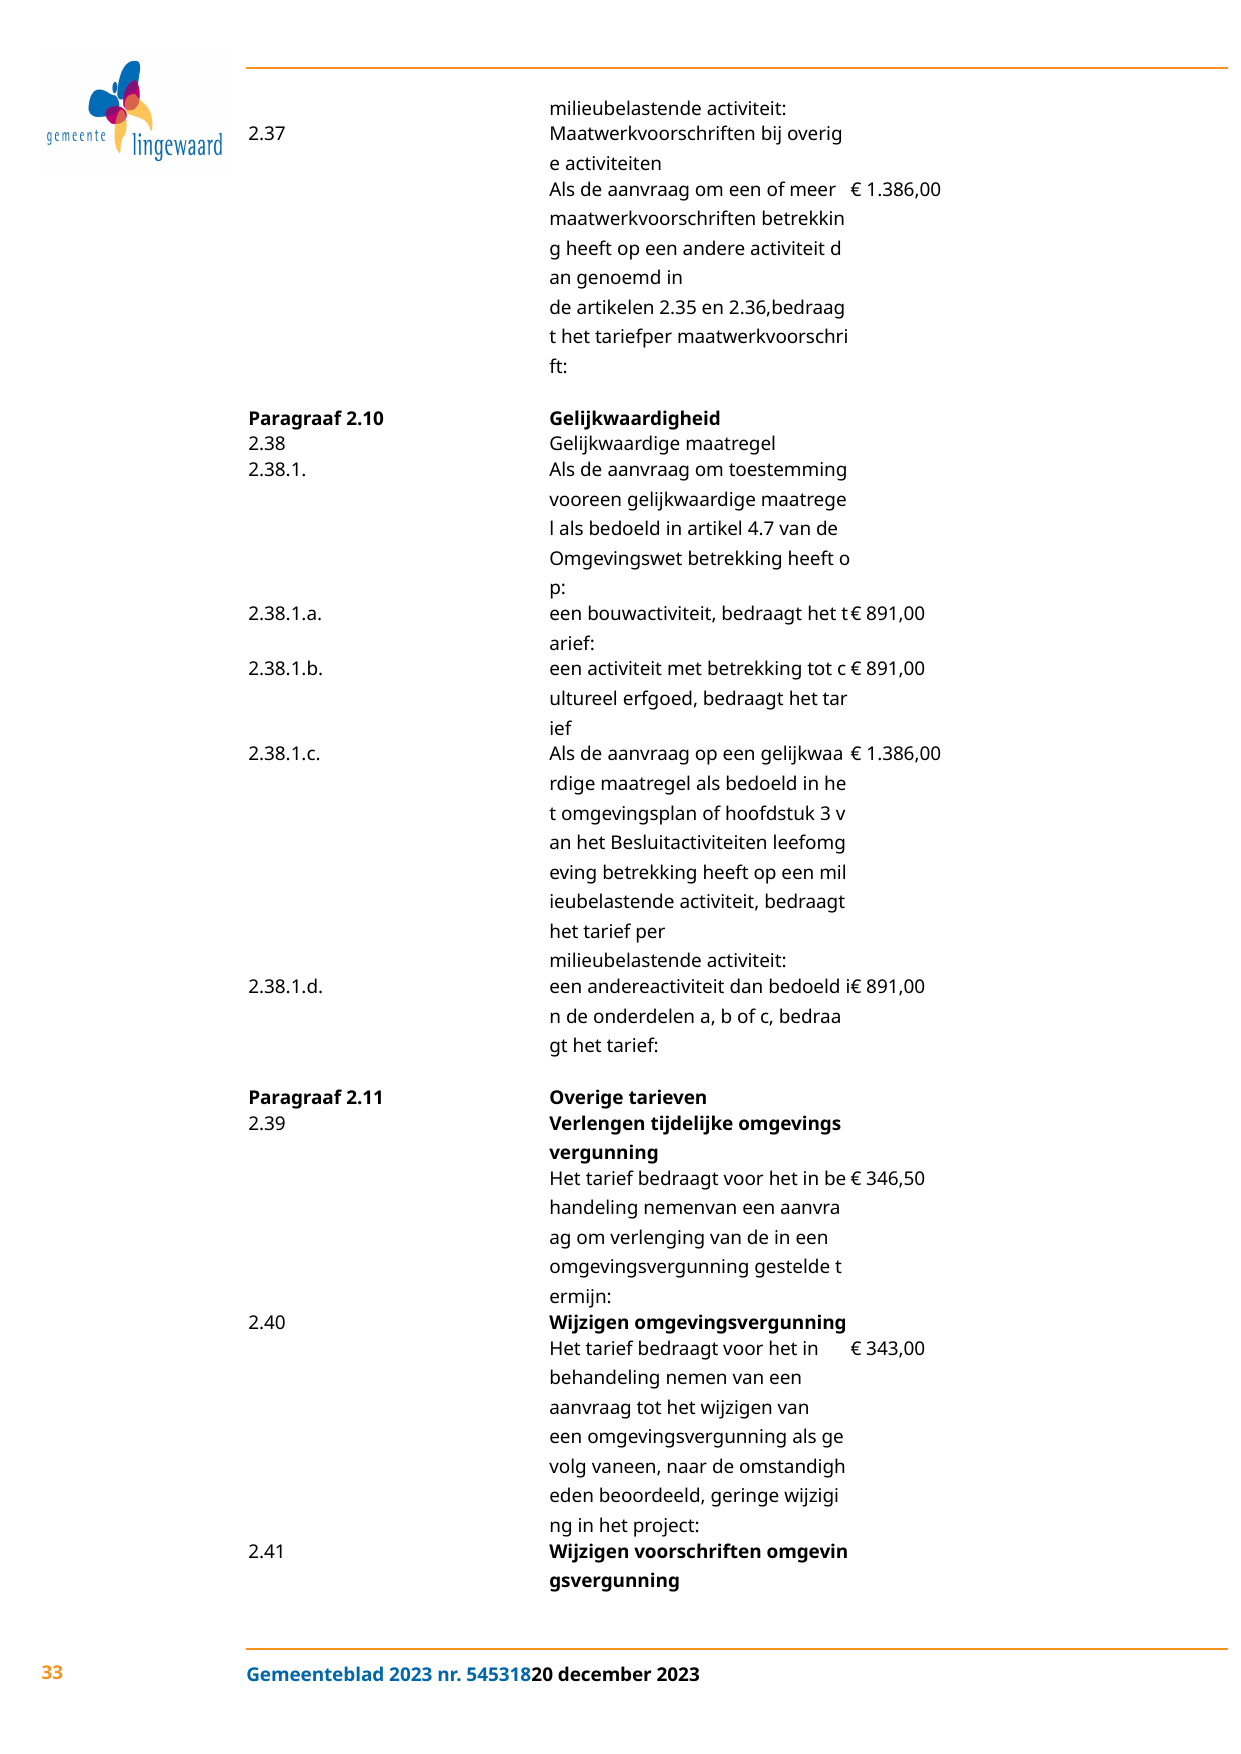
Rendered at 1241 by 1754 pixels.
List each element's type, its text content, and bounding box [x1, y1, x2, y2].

table_cell een andereactiviteit dan bedoeld in de onderdelen a, b of c, bedraagt het tarief: [549, 973, 850, 1058]
table_cell [850, 379, 1152, 405]
table_cell [850, 456, 1152, 600]
table_cell [850, 405, 1152, 431]
table_cell Wijzigen voorschriften omgevingsvergunning [549, 1538, 850, 1593]
table_cell Maatwerkvoorschriften bij overige activiteiten [549, 121, 850, 176]
table_cell 2.38.1. [248, 456, 549, 600]
table_cell [549, 1058, 850, 1084]
table_cell € 891,00 [850, 656, 1152, 741]
table_cell € 891,00 [850, 600, 1152, 656]
table_cell 2.40 [248, 1309, 549, 1335]
table_cell 2.38.1.d. [248, 973, 549, 1058]
table_cell Als de aanvraag op een gelijkwaardige maatregel als bedoeld in het omgevingsplan of hoofdstuk 3 van het Besluitactiviteiten leefomgeving betrekking heeft op een milieubelastende activiteit, bedraagt het tarief per milieubelastende activiteit: [549, 741, 850, 973]
table_cell [248, 176, 549, 379]
table_cell milieubelastende activiteit: [549, 95, 850, 121]
table_cell Verlengen tijdelijke omgevingsvergunning [549, 1110, 850, 1165]
table_cell Wijzigen omgevingsvergunning [549, 1309, 850, 1335]
table_cell Paragraaf 2.11 [248, 1084, 549, 1110]
table_cell 2.38.1.a. [248, 600, 549, 656]
table_cell [850, 1309, 1152, 1335]
table_cell [850, 1110, 1152, 1165]
table_cell € 1.386,00 [850, 176, 1152, 379]
table_cell [850, 95, 1152, 121]
table_cell [248, 95, 549, 121]
table_cell 2.38.1.b. [248, 656, 549, 741]
table_cell [850, 1058, 1152, 1084]
picture [41, 47, 231, 172]
table_cell een bouwactiviteit, bedraagt het tarief: [549, 600, 850, 656]
table_cell [248, 1335, 549, 1538]
table_cell € 891,00 [850, 973, 1152, 1058]
table_cell 2.38 [248, 431, 549, 456]
table_cell [850, 431, 1152, 456]
table_cell Als de aanvraag om toestemming vooreen gelijkwaardige maatregel als bedoeld in artikel 4.7 van de Omgevingswet betrekking heeft op: [549, 456, 850, 600]
table_cell [850, 121, 1152, 176]
table_cell een activiteit met betrekking tot cultureel erfgoed, bedraagt het tarief [549, 656, 850, 741]
table_cell [248, 1165, 549, 1309]
table_cell Gelijkwaardigheid [549, 405, 850, 431]
table_cell 2.41 [248, 1538, 549, 1593]
table_cell € 1.386,00 [850, 741, 1152, 973]
table_cell [248, 1058, 549, 1084]
table_cell Het tarief bedraagt voor het in behandeling nemenvan een aanvraag om verlenging van de in een omgevingsvergunning gestelde termijn: [549, 1165, 850, 1309]
table_cell Gelijkwaardige maatregel [549, 431, 850, 456]
table_cell Paragraaf 2.10 [248, 405, 549, 431]
table_cell 2.39 [248, 1110, 549, 1165]
table_cell € 346,50 [850, 1165, 1152, 1309]
table_cell [248, 379, 549, 405]
table_cell Als de aanvraag om een of meer maatwerkvoorschriften betrekking heeft op een andere activiteit dan genoemd in de artikelen 2.35 en 2.36,bedraagt het tariefper maatwerkvoorschrift: [549, 176, 850, 379]
table_cell [850, 1538, 1152, 1593]
table_cell 2.37 [248, 121, 549, 176]
table_cell [850, 1084, 1152, 1110]
table_cell Het tarief bedraagt voor het in behandeling nemen van een aanvraag tot het wijzigen van een omgevingsvergunning als gevolg vaneen, naar de omstandigheden beoordeeld, geringe wijziging in het project: [549, 1335, 850, 1538]
table_cell Overige tarieven [549, 1084, 850, 1110]
table_cell [549, 379, 850, 405]
table_cell € 343,00 [850, 1335, 1152, 1538]
table_cell 2.38.1.c. [248, 741, 549, 973]
